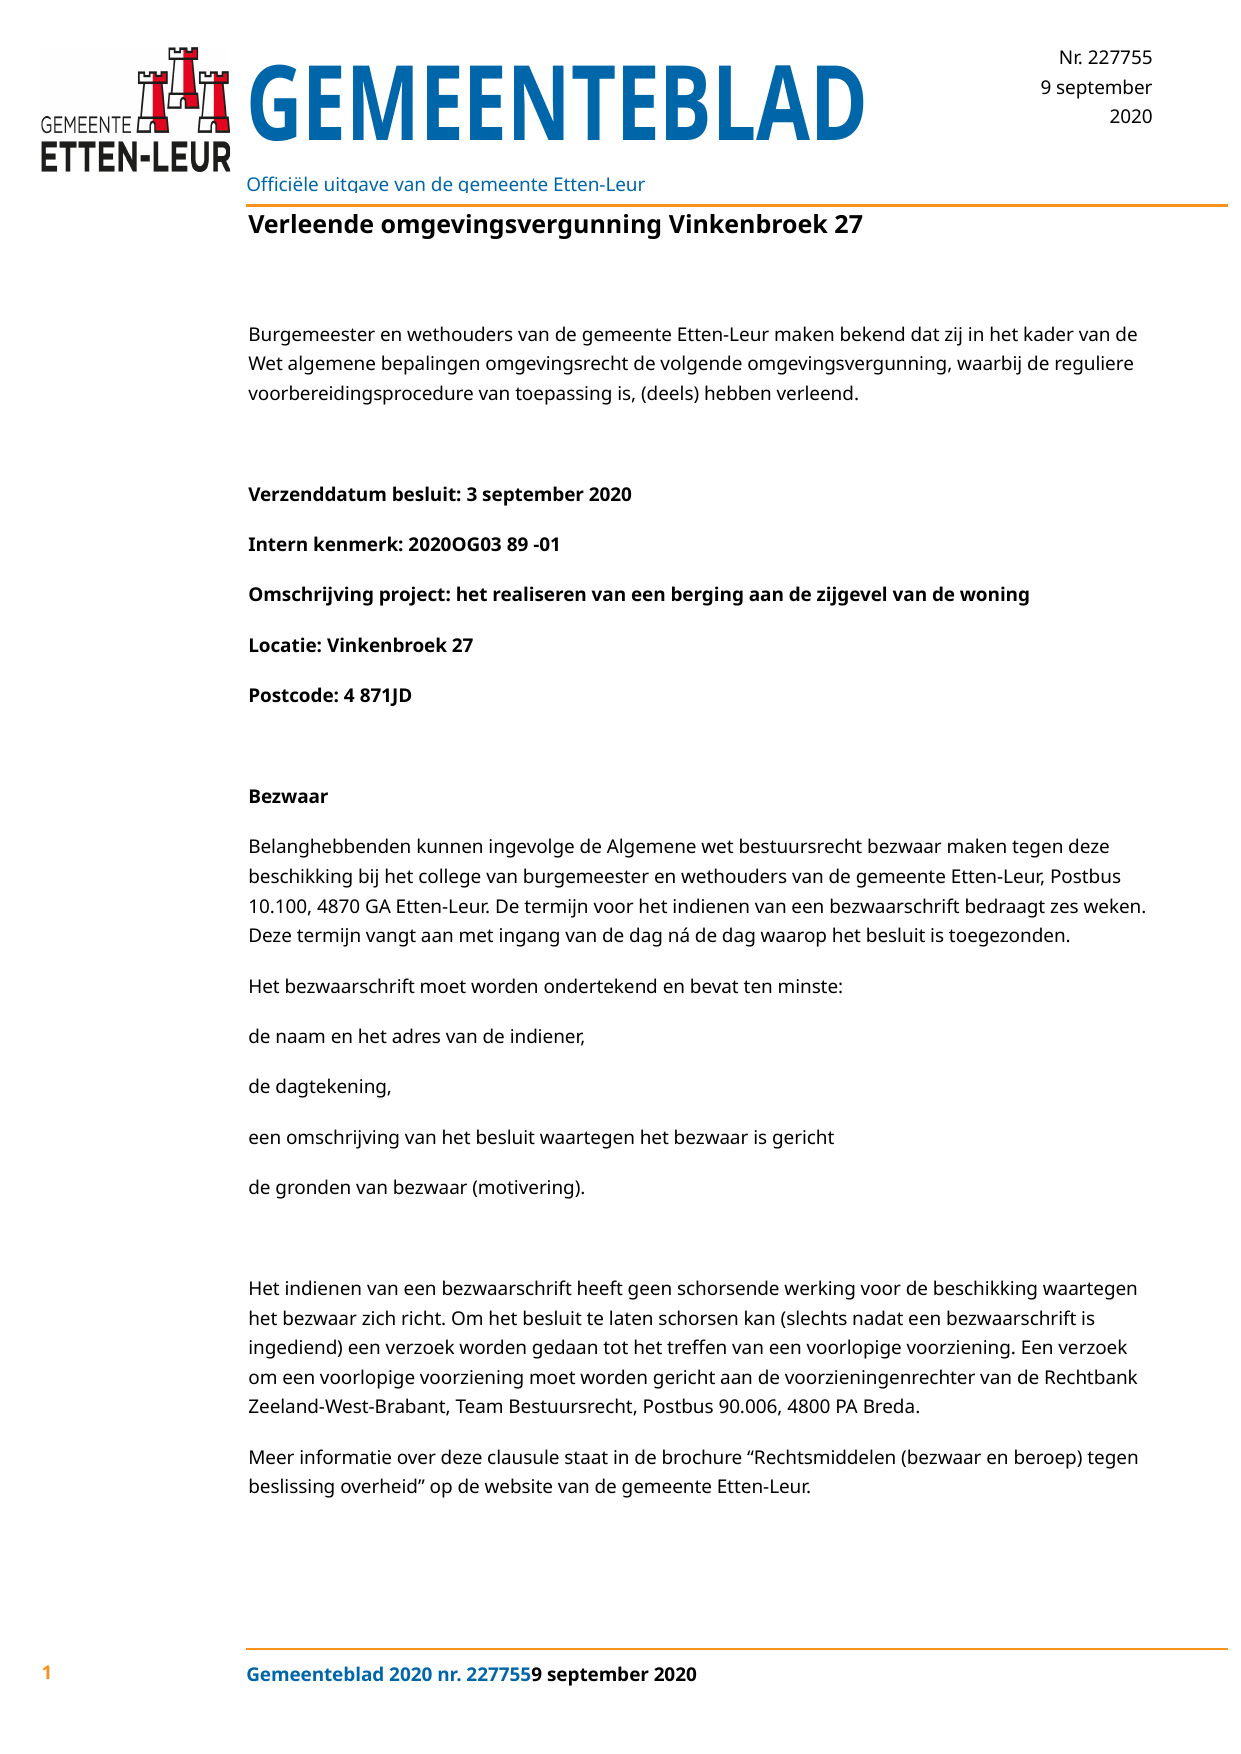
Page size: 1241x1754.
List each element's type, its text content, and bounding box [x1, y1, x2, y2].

text Het indienen van een bezwaarschrift heeft geen schorsende werking voor de beschikking waartegen het bezwaar zich richt. Om het besluit te laten schorsen kan (slechts nadat een bezwaarschrift is ingediend) een verzoek worden gedaan tot het treffen van een voorlopige voorziening. Een verzoek om een voorlopige voorziening moet worden gericht aan de voorzieningenrechter van de Rechtbank Zeeland-West-Brabant, Team Bestuursrecht, Postbus 90.006, 4800 PA Breda. [248, 1275, 1152, 1419]
text Meer informatie over deze clausule staat in de brochure “Rechtsmiddelen (bezwaar en beroep) tegen beslissing overheid” op de website van de gemeente Etten-Leur. [248, 1444, 1152, 1499]
text de dagtekening, [248, 1074, 1152, 1099]
text de naam en het adres van de indiener, [248, 1023, 1152, 1049]
text Het bezwaarschrift moet worden ondertekend en bevat ten minste: [248, 973, 1152, 998]
text Verzenddatum besluit: 3 september 2020 [248, 481, 1152, 506]
picture [41, 47, 231, 172]
text Bezwaar [248, 783, 1152, 809]
text Intern kenmerk: 2020OG03 89 -01 [248, 531, 1152, 557]
text Belanghebbenden kunnen ingevolge de Algemene wet bestuursrecht bezwaar maken tegen deze beschikking bij het college van burgemeester en wethouders van de gemeente Etten-Leur, Postbus 10.100, 4870 GA Etten-Leur. De termijn voor het indienen van een bezwaarschrift bedraagt zes weken. Deze termijn vangt aan met ingang van de dag ná de dag waarop het besluit is toegezonden. [248, 834, 1152, 948]
text Postcode: 4 871JD [248, 682, 1152, 708]
text een omschrijving van het besluit waartegen het bezwaar is gericht [248, 1124, 1152, 1150]
text Locatie: Vinkenbroek 27 [248, 632, 1152, 658]
text Burgemeester en wethouders van de gemeente Etten-Leur maken bekend dat zij in het kader van de Wet algemene bepalingen omgevingsrecht de volgende omgevingsvergunning, waarbij de reguliere voorbereidingsprocedure van toepassing is, (deels) hebben verleend. [248, 321, 1152, 406]
text Omschrijving project: het realiseren van een berging aan de zijgevel van de woning [248, 582, 1152, 607]
text de gronden van bezwaar (motivering). [248, 1174, 1152, 1200]
text Verleende omgevingsvergunning Vinkenbroek 27 [248, 207, 1152, 241]
